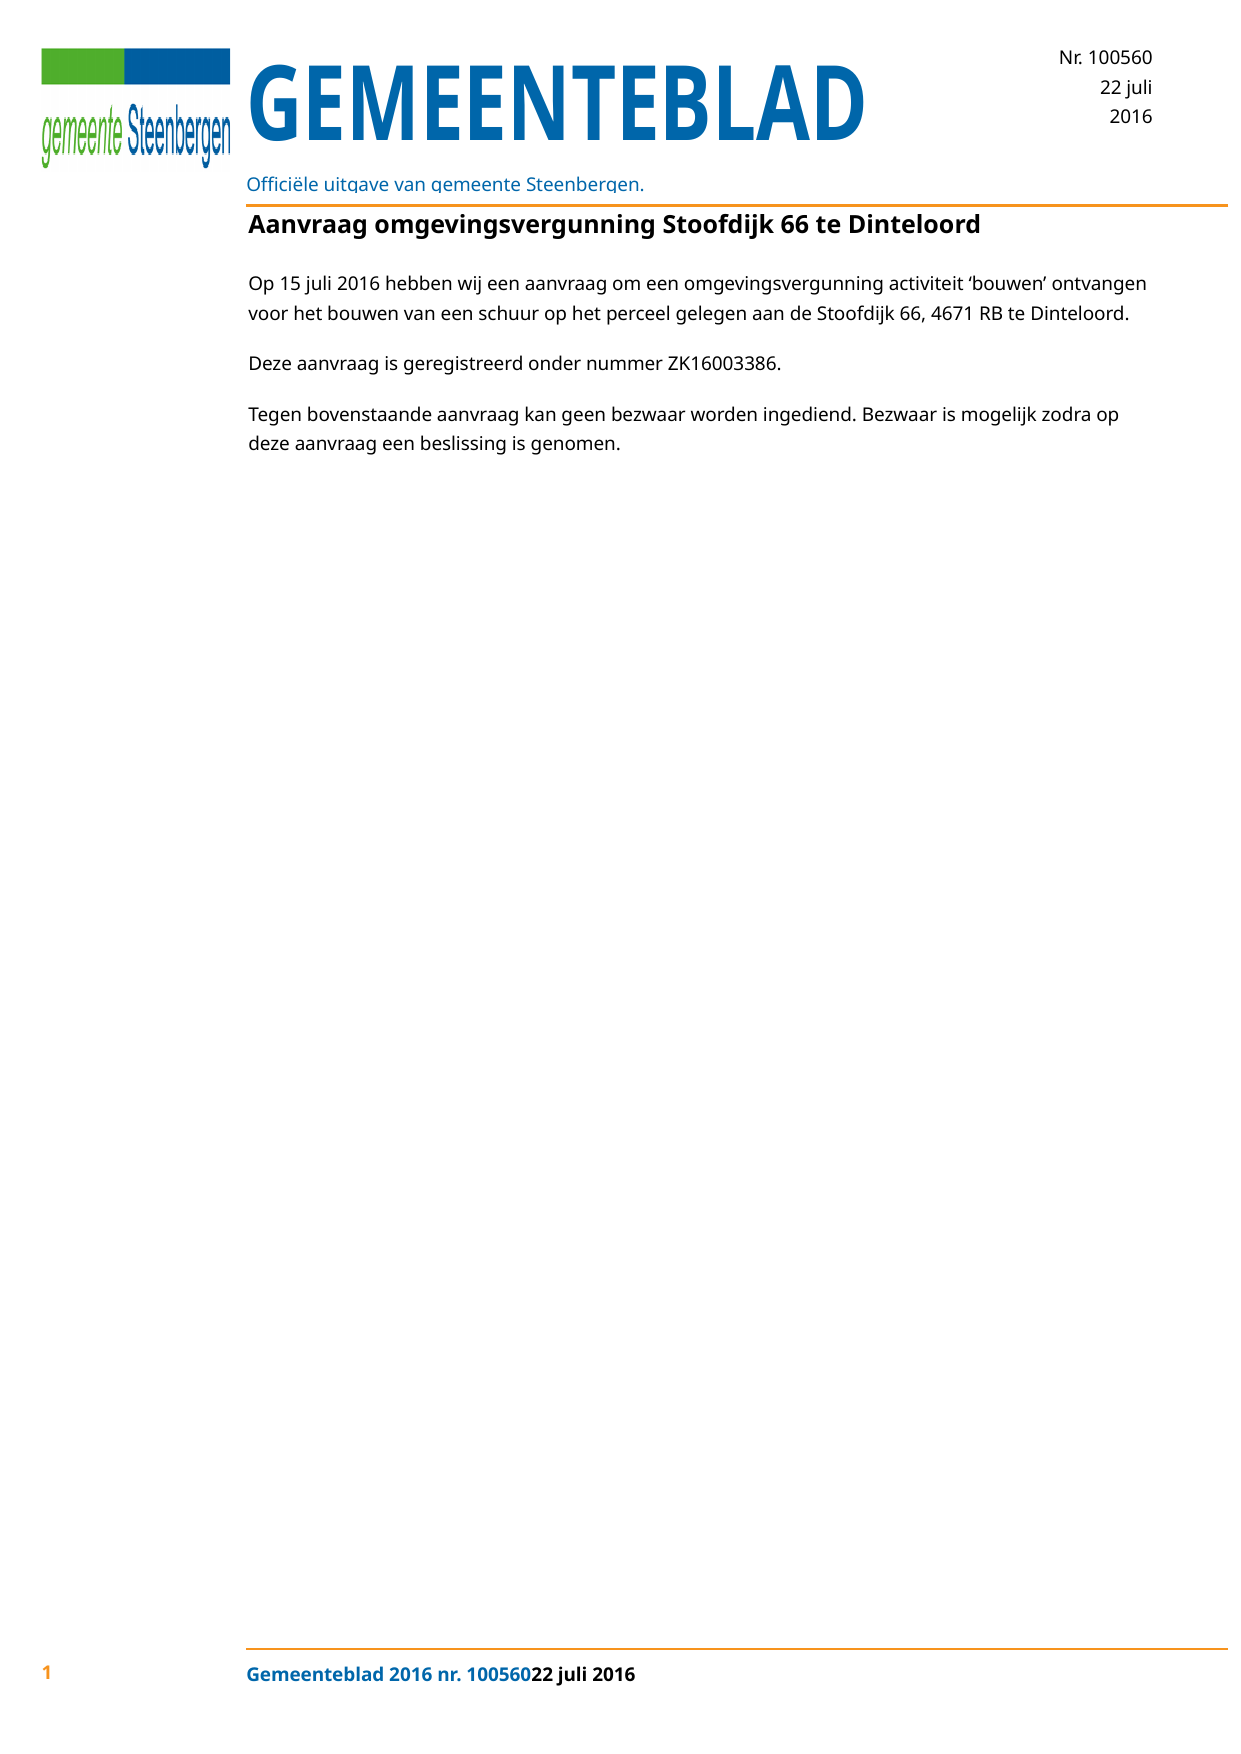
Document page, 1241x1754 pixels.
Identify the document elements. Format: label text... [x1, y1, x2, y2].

text Op 15 juli 2016 hebben wij een aanvraag om een omgevingsvergunning activiteit ‘bouwen’ ontvangen voor het bouwen van een schuur op het perceel gelegen aan de Stoofdijk 66, 4671 RB te Dinteloord. [248, 270, 1152, 326]
text Deze aanvraag is geregistreerd onder nummer ZK16003386. [248, 350, 1152, 376]
picture [41, 47, 231, 172]
text Aanvraag omgevingsvergunning Stoofdijk 66 te Dinteloord [248, 207, 1152, 241]
text Tegen bovenstaande aanvraag kan geen bezwaar worden ingediend. Bezwaar is mogelijk zodra op deze aanvraag een beslissing is genomen. [248, 401, 1152, 456]
